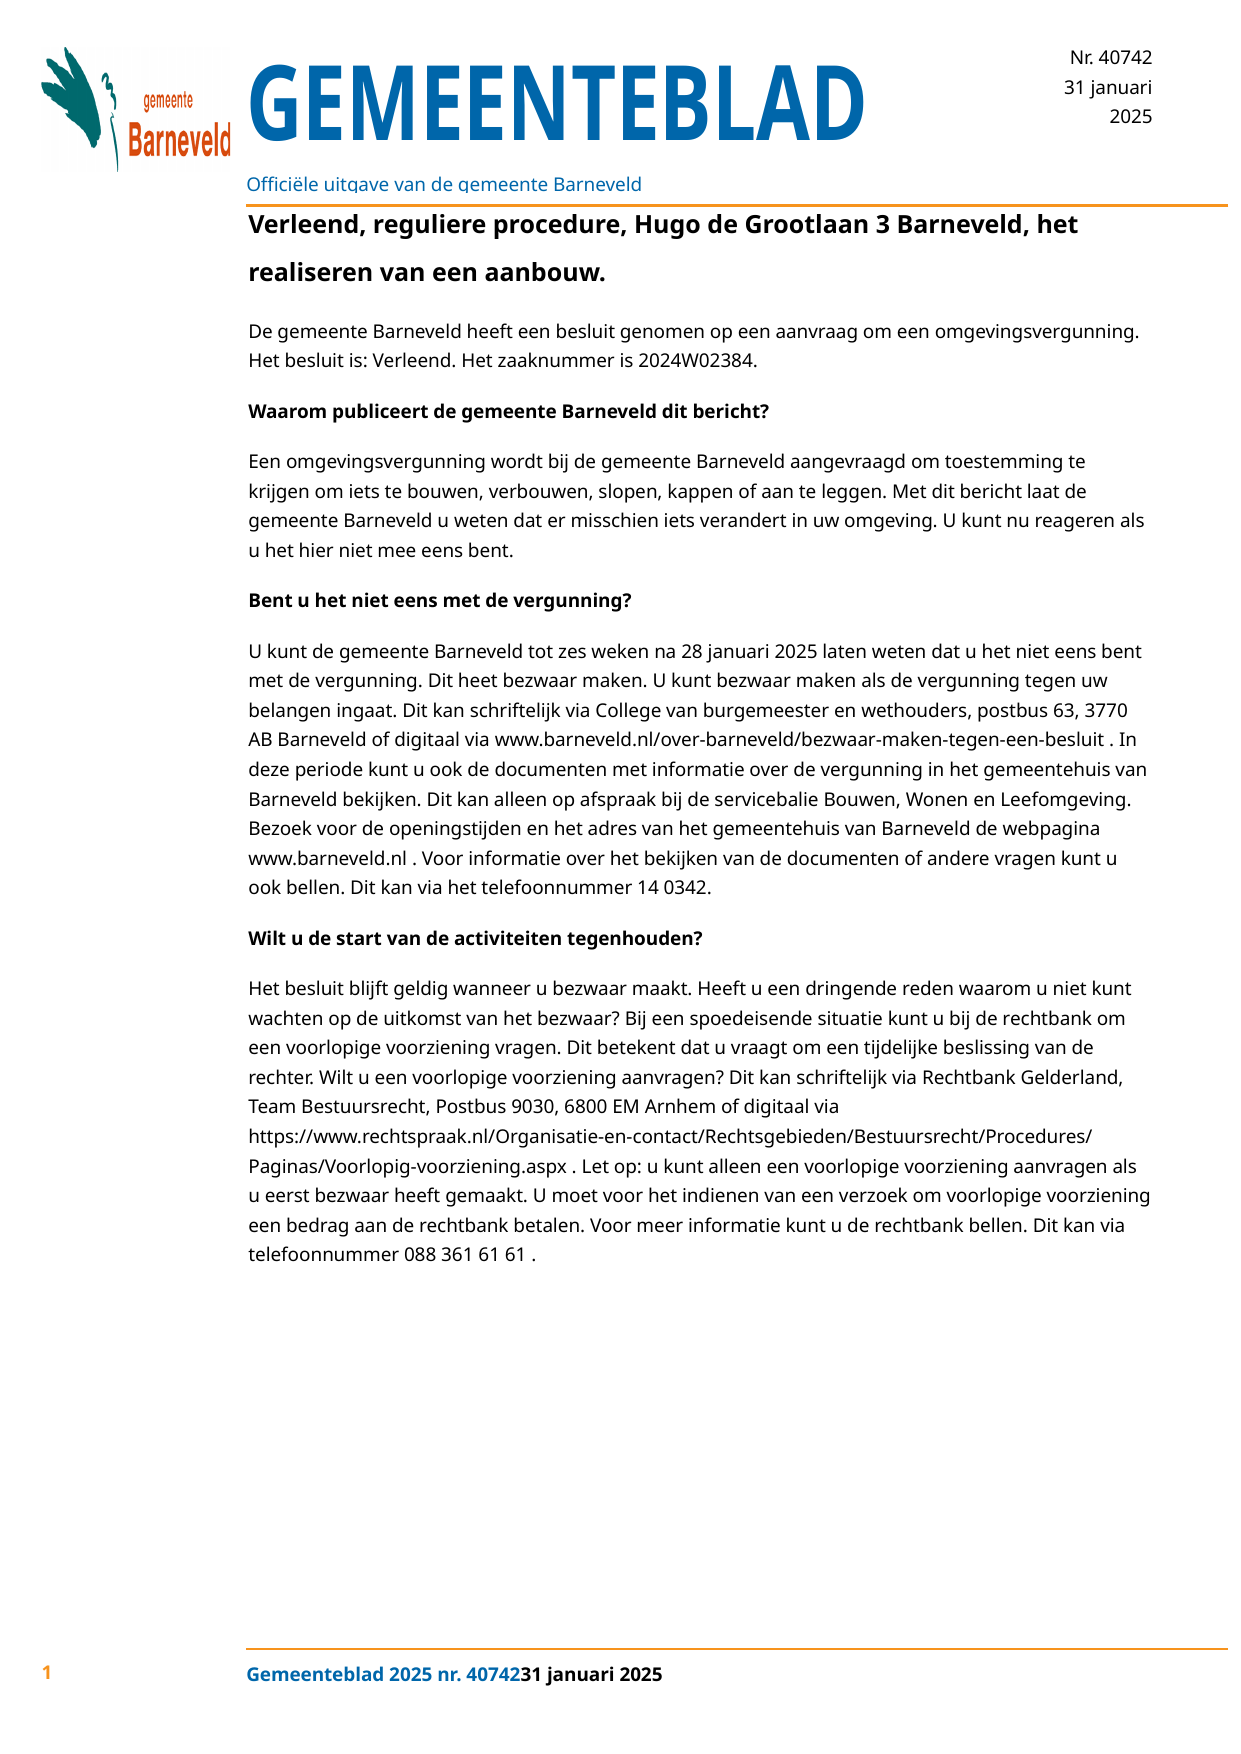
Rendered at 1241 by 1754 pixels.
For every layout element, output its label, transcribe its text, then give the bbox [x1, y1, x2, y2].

text Verleend, reguliere procedure, Hugo de Grootlaan 3 Barneveld, het realiseren van een aanbouw. [248, 207, 1152, 288]
text Bent u het niet eens met de vergunning? [248, 587, 1152, 613]
text Waarom publiceert de gemeente Barneveld dit bericht? [248, 398, 1152, 424]
text Het besluit blijft geldig wanneer u bezwaar maakt. Heeft u een dringende reden waarom u niet kunt wachten op de uitkomst van het bezwaar? Bij een spoedeisende situatie kunt u bij de rechtbank om een voorlopige voorziening vragen. Dit betekent dat u vraagt om een tijdelijke beslissing van de rechter. Wilt u een voorlopige voorziening aanvragen? Dit kan schriftelijk via Rechtbank Gelderland, Team Bestuursrecht, Postbus 9030, 6800 EM Arnhem of digitaal via https://www.rechtspraak.nl/Organisatie-en-contact/Rechtsgebieden/Bestuursrecht/Procedures/Paginas/Voorlopig-voorziening.aspx . Let op: u kunt alleen een voorlopige voorziening aanvragen als u eerst bezwaar heeft gemaakt. U moet voor het indienen van een verzoek om voorlopige voorziening een bedrag aan de rechtbank betalen. Voor meer informatie kunt u de rechtbank bellen. Dit kan via telefoonnummer 088 361 61 61 . [248, 975, 1152, 1267]
text Wilt u de start van de activiteiten tegenhouden? [248, 925, 1152, 951]
picture [41, 47, 231, 172]
text De gemeente Barneveld heeft een besluit genomen op een aanvraag om een omgevingsvergunning. Het besluit is: Verleend. Het zaaknummer is 2024W02384. [248, 318, 1152, 373]
text Een omgevingsvergunning wordt bij de gemeente Barneveld aangevraagd om toestemming te krijgen om iets te bouwen, verbouwen, slopen, kappen of aan te leggen. Met dit bericht laat de gemeente Barneveld u weten dat er misschien iets verandert in uw omgeving. U kunt nu reageren als u het hier niet mee eens bent. [248, 448, 1152, 563]
text U kunt de gemeente Barneveld tot zes weken na 28 januari 2025 laten weten dat u het niet eens bent met de vergunning. Dit heet bezwaar maken. U kunt bezwaar maken als de vergunning tegen uw belangen ingaat. Dit kan schriftelijk via College van burgemeester en wethouders, postbus 63, 3770 AB Barneveld of digitaal via www.barneveld.nl/over-barneveld/bezwaar-maken-tegen-een-besluit . In deze periode kunt u ook de documenten met informatie over de vergunning in het gemeentehuis van Barneveld bekijken. Dit kan alleen op afspraak bij de servicebalie Bouwen, Wonen en Leefomgeving. Bezoek voor de openingstijden en het adres van het gemeentehuis van Barneveld de webpagina www.barneveld.nl . Voor informatie over het bekijken van de documenten of andere vragen kunt u ook bellen. Dit kan via het telefoonnummer 14 0342. [248, 638, 1152, 900]
